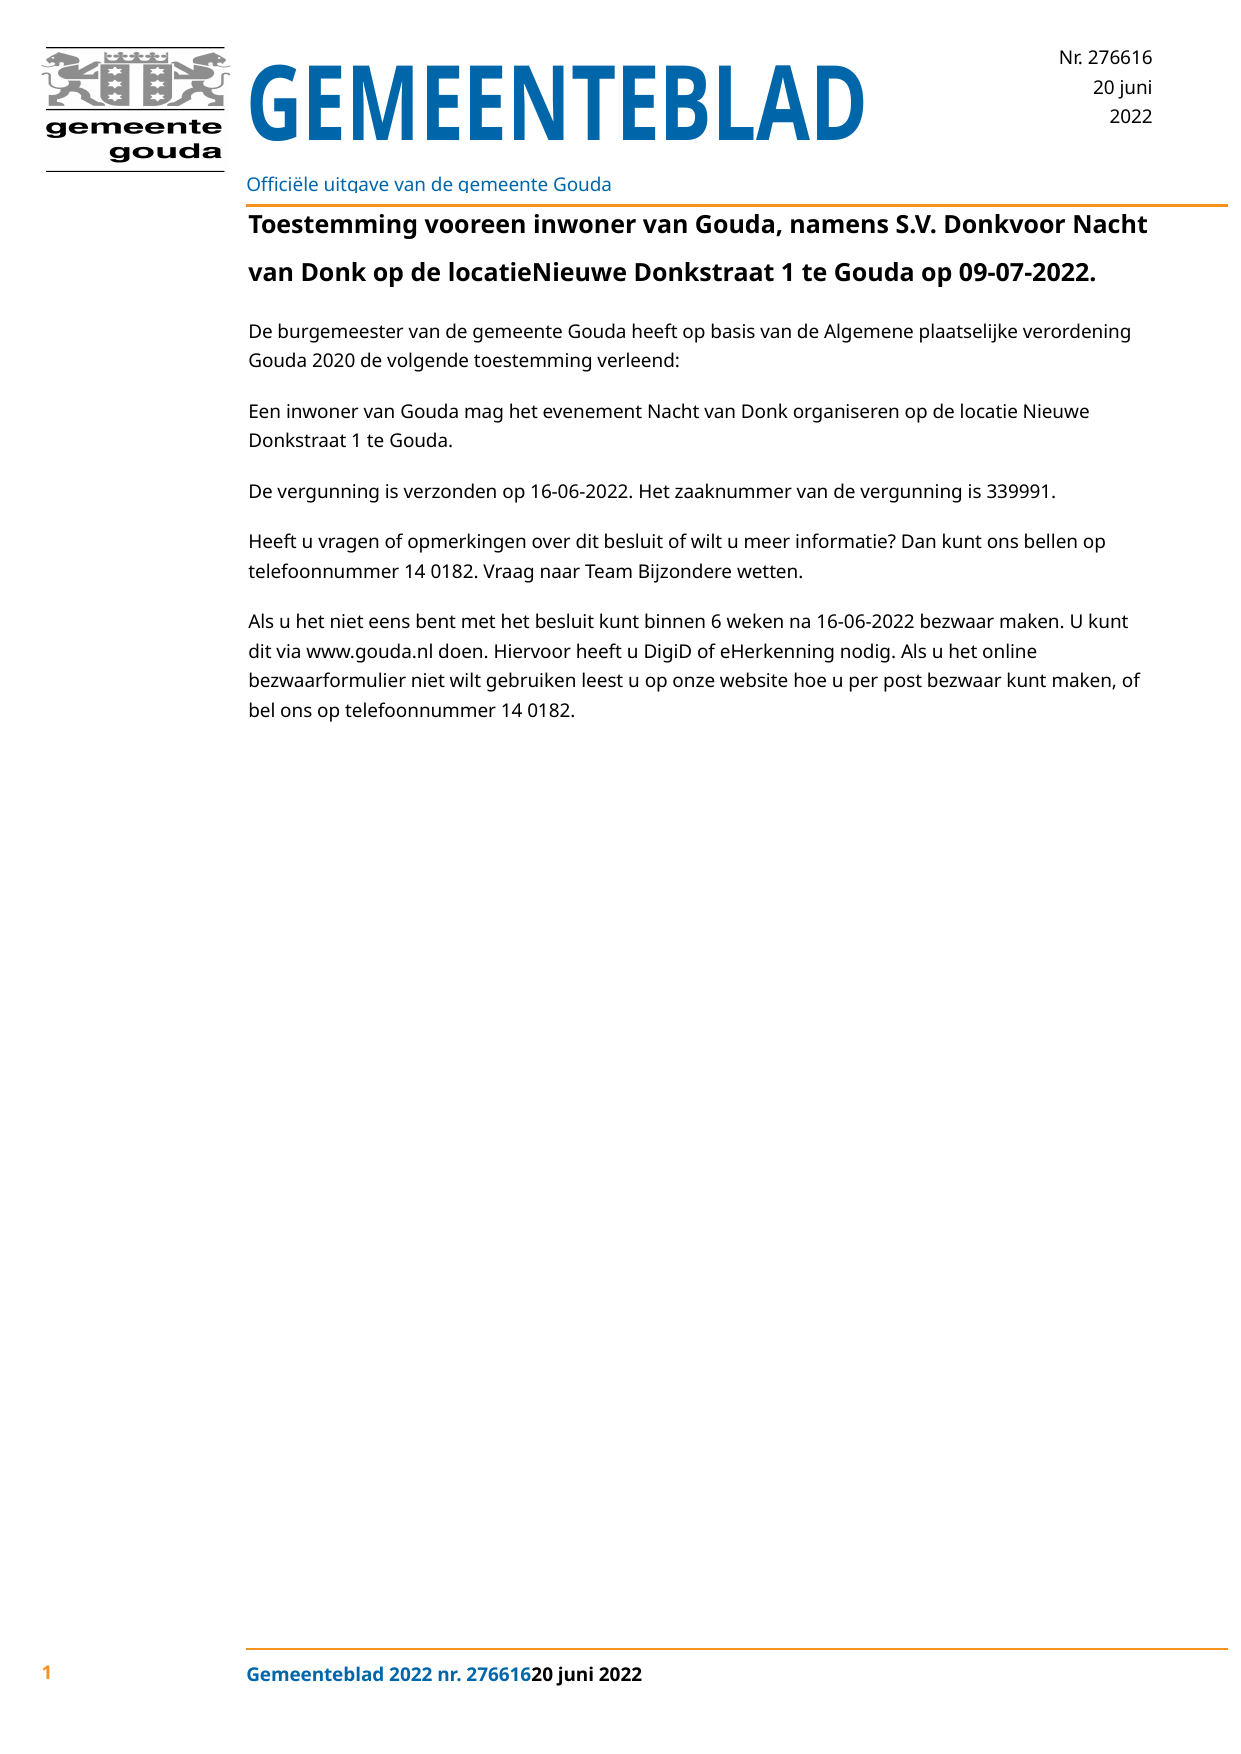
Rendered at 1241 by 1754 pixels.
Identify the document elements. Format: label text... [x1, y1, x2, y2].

picture [41, 47, 231, 172]
text Toestemming vooreen inwoner van Gouda, namens S.V. Donkvoor Nacht van Donk op de locatieNieuwe Donkstraat 1 te Gouda op 09-07-2022. [248, 207, 1152, 288]
text De vergunning is verzonden op 16-06-2022. Het zaaknummer van de vergunning is 339991. [248, 478, 1152, 504]
text Heeft u vragen of opmerkingen over dit besluit of wilt u meer informatie? Dan kunt ons bellen op telefoonnummer 14 0182. Vraag naar Team Bijzondere wetten. [248, 528, 1152, 584]
text Als u het niet eens bent met het besluit kunt binnen 6 weken na 16-06-2022 bezwaar maken. U kunt dit via www.gouda.nl doen. Hiervoor heeft u DigiD of eHerkenning nodig. Als u het online bezwaarformulier niet wilt gebruiken leest u op onze website hoe u per post bezwaar kunt maken, of bel ons op telefoonnummer 14 0182. [248, 608, 1152, 723]
text Een inwoner van Gouda mag het evenement Nacht van Donk organiseren op de locatie Nieuwe Donkstraat 1 te Gouda. [248, 398, 1152, 453]
text De burgemeester van de gemeente Gouda heeft op basis van de Algemene plaatselijke verordening Gouda 2020 de volgende toestemming verleend: [248, 318, 1152, 373]
